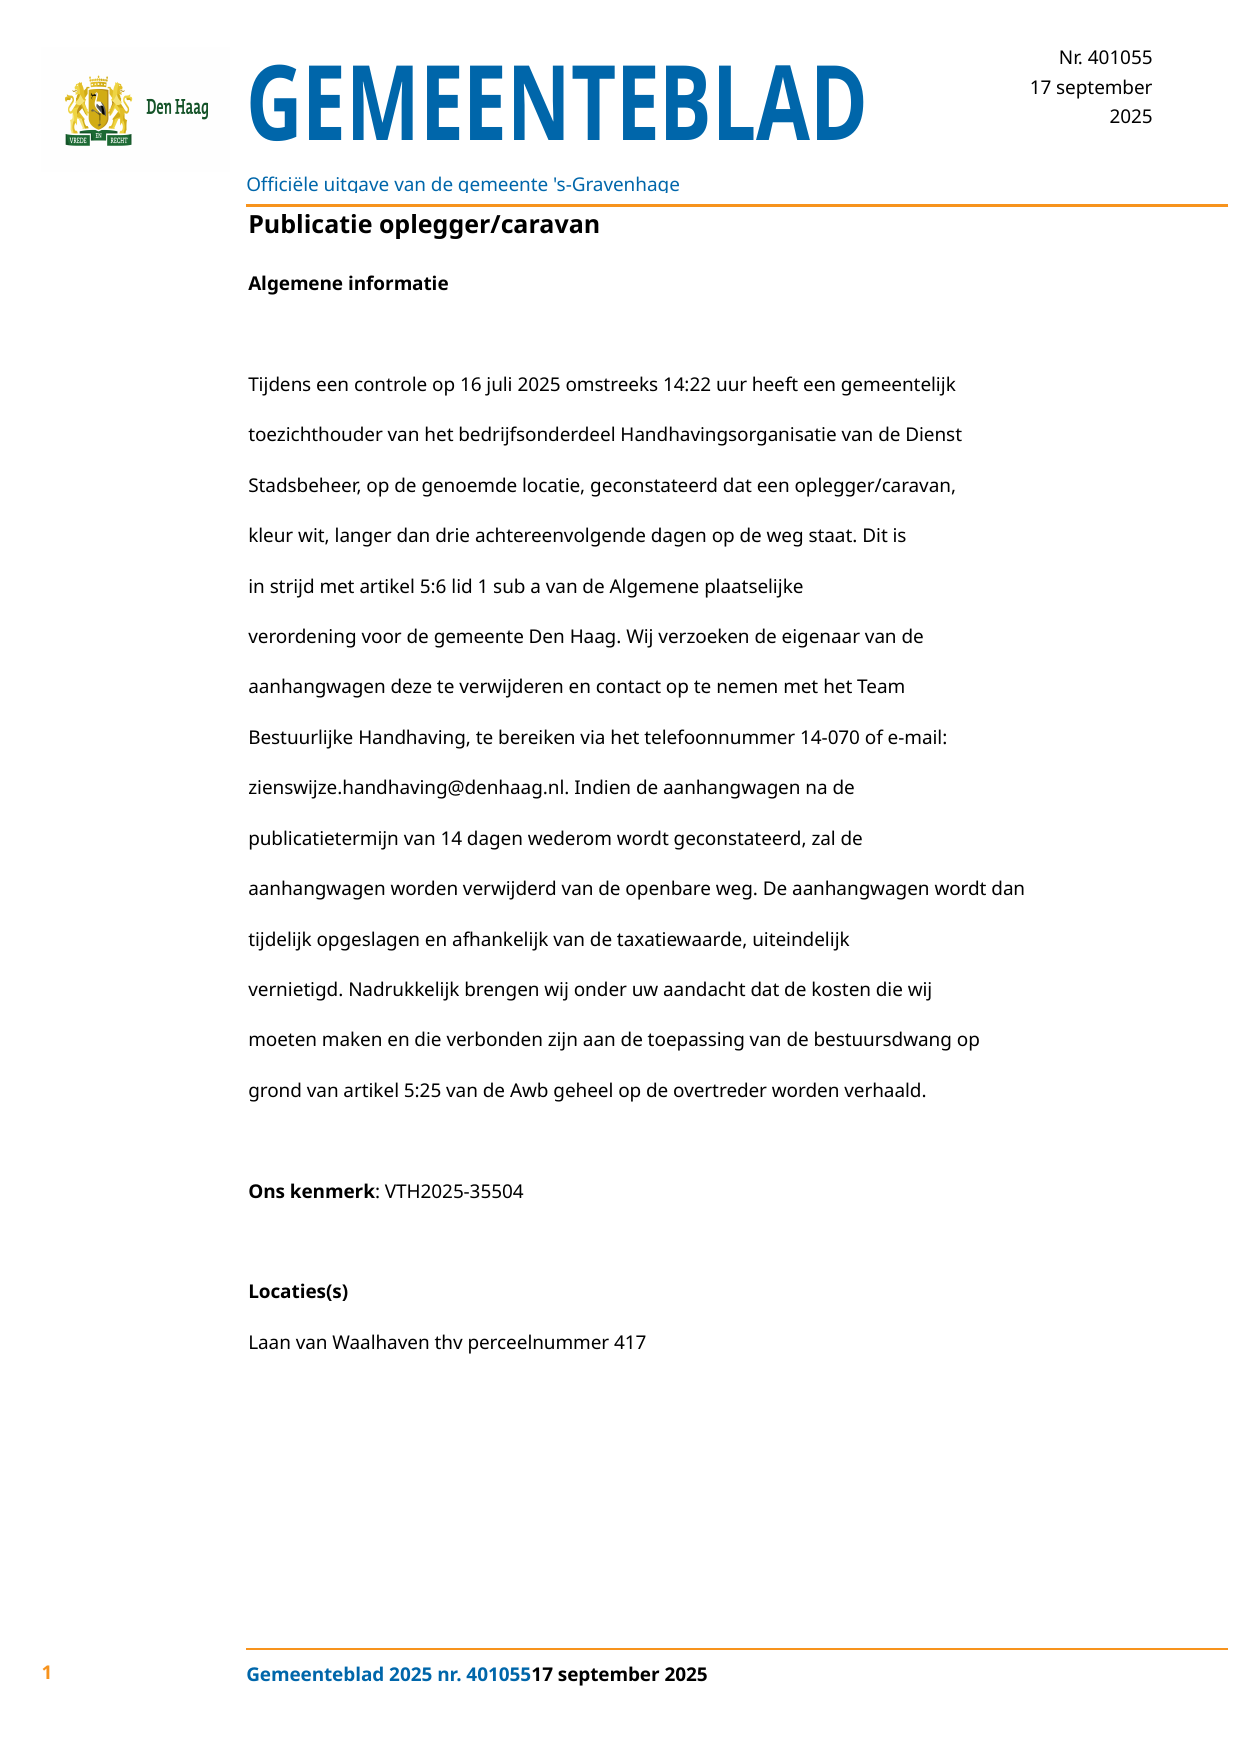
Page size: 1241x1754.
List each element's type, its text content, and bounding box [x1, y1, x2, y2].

text Tijdens een controle op 16 juli 2025 omstreeks 14:22 uur heeft een gemeentelijk [248, 371, 1152, 397]
text Locaties(s) [248, 1279, 1152, 1304]
text Laan van Waalhaven thv perceelnummer 417 [248, 1329, 1152, 1355]
text moeten maken en die verbonden zijn aan de toepassing van de bestuursdwang op [248, 1027, 1152, 1052]
text Algemene informatie [248, 270, 1152, 296]
text in strijd met artikel 5:6 lid 1 sub a van de Algemene plaatselijke [248, 573, 1152, 598]
text kleur wit, langer dan drie achtereenvolgende dagen op de weg staat. Dit is [248, 522, 1152, 548]
picture [41, 47, 231, 172]
text Ons kenmerk: VTH2025-35504 [248, 1178, 1152, 1203]
text Publicatie oplegger/caravan [248, 207, 1152, 241]
text grond van artikel 5:25 van de Awb geheel op de overtreder worden verhaald. [248, 1077, 1152, 1103]
text aanhangwagen deze te verwijderen en contact op te nemen met het Team [248, 674, 1152, 699]
text toezichthouder van het bedrijfsonderdeel Handhavingsorganisatie van de Dienst [248, 422, 1152, 447]
text publicatietermijn van 14 dagen wederom wordt geconstateerd, zal de [248, 825, 1152, 851]
text Bestuurlijke Handhaving, te bereiken via het telefoonnummer 14-070 of e-mail: [248, 724, 1152, 750]
text zienswijze.handhaving@denhaag.nl. Indien de aanhangwagen na de [248, 774, 1152, 800]
text verordening voor de gemeente Den Haag. Wij verzoeken de eigenaar van de [248, 623, 1152, 649]
text vernietigd. Nadrukkelijk brengen wij onder uw aandacht dat de kosten die wij [248, 976, 1152, 1002]
text aanhangwagen worden verwijderd van de openbare weg. De aanhangwagen wordt dan [248, 875, 1152, 901]
text Stadsbeheer, op de genoemde locatie, geconstateerd dat een oplegger/caravan, [248, 472, 1152, 498]
text tijdelijk opgeslagen en afhankelijk van de taxatiewaarde, uiteindelijk [248, 926, 1152, 951]
